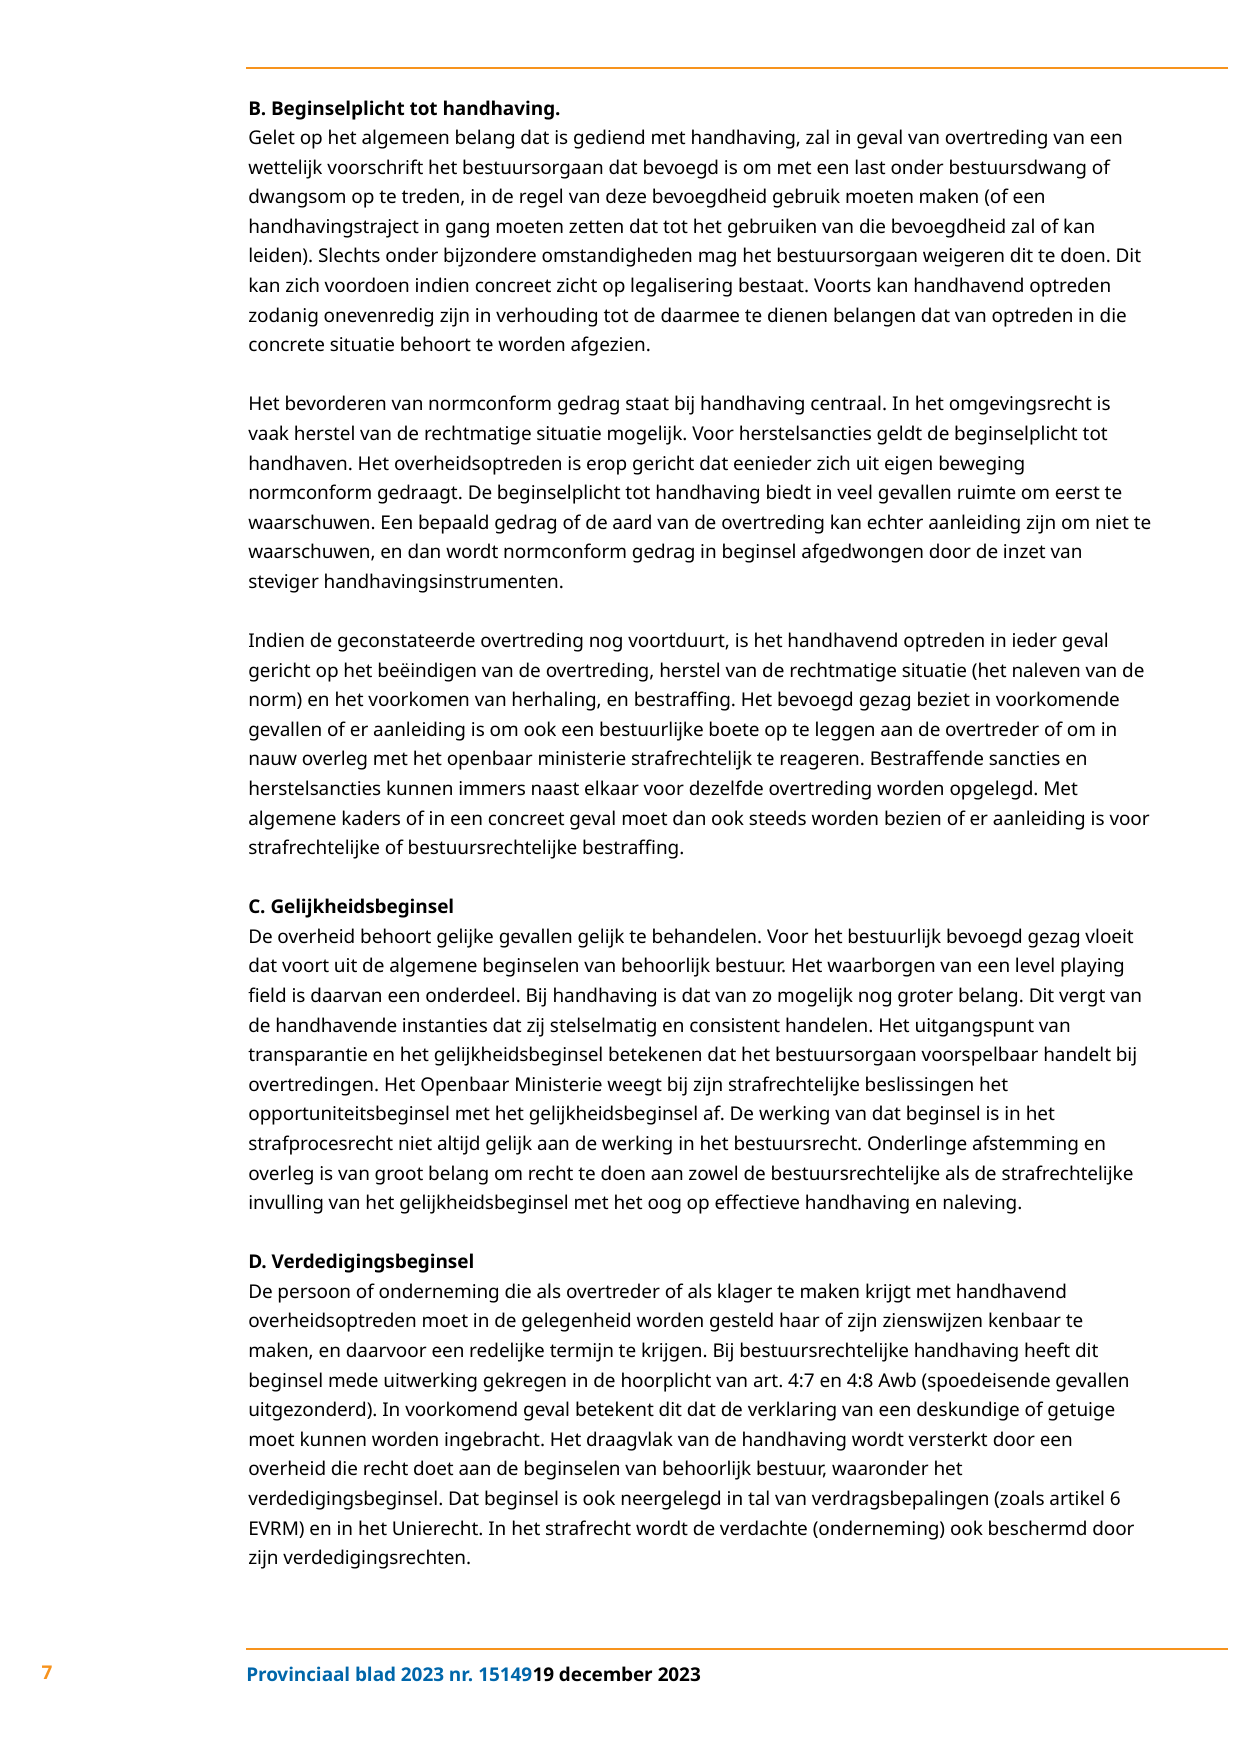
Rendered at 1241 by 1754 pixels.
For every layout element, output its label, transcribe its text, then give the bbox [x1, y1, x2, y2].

text Het bevorderen van normconform gedrag staat bij handhaving centraal. In het omgevingsrecht is vaak herstel van de rechtmatige situatie mogelijk. Voor herstelsancties geldt de beginselplicht tot handhaven. Het overheidsoptreden is erop gericht dat eenieder zich uit eigen beweging normconform gedraagt. De beginselplicht tot handhaving biedt in veel gevallen ruimte om eerst te waarschuwen. Een bepaald gedrag of de aard van de overtreding kan echter aanleiding zijn om niet te waarschuwen, en dan wordt normconform gedrag in beginsel afgedwongen door de inzet van steviger handhavingsinstrumenten. [248, 391, 1152, 594]
text C. Gelijkheidsbeginsel [248, 893, 1152, 919]
text B. Beginselplicht tot handhaving. [248, 95, 1152, 121]
text De overheid behoort gelijke gevallen gelijk te behandelen. Voor het bestuurlijk bevoegd gezag vloeit dat voort uit de algemene beginselen van behoorlijk bestuur. Het waarborgen van een level playing field is daarvan een onderdeel. Bij handhaving is dat van zo mogelijk nog groter belang. Dit vergt van de handhavende instanties dat zij stelselmatig en consistent handelen. Het uitgangspunt van transparantie en het gelijkheidsbeginsel betekenen dat het bestuursorgaan voorspelbaar handelt bij overtredingen. Het Openbaar Ministerie weegt bij zijn strafrechtelijke beslissingen het opportuniteitsbeginsel met het gelijkheidsbeginsel af. De werking van dat beginsel is in het strafprocesrecht niet altijd gelijk aan de werking in het bestuursrecht. Onderlinge afstemming en overleg is van groot belang om recht te doen aan zowel de bestuursrechtelijke als de strafrechtelijke invulling van het gelijkheidsbeginsel met het oog op effectieve handhaving en naleving. [248, 923, 1152, 1215]
text Indien de geconstateerde overtreding nog voortduurt, is het handhavend optreden in ieder geval gericht op het beëindigen van de overtreding, herstel van de rechtmatige situatie (het naleven van de norm) en het voorkomen van herhaling, en bestraffing. Het bevoegd gezag beziet in voorkomende gevallen of er aanleiding is om ook een bestuurlijke boete op te leggen aan de overtreder of om in nauw overleg met het openbaar ministerie strafrechtelijk te reageren. Bestraffende sancties en herstelsancties kunnen immers naast elkaar voor dezelfde overtreding worden opgelegd. Met algemene kaders of in een concreet geval moet dan ook steeds worden bezien of er aanleiding is voor strafrechtelijke of bestuursrechtelijke bestraffing. [248, 627, 1152, 860]
text D. Verdedigingsbeginsel [248, 1248, 1152, 1274]
text De persoon of onderneming die als overtreder of als klager te maken krijgt met handhavend overheidsoptreden moet in de gelegenheid worden gesteld haar of zijn zienswijzen kenbaar te maken, en daarvoor een redelijke termijn te krijgen. Bij bestuursrechtelijke handhaving heeft dit beginsel mede uitwerking gekregen in de hoorplicht van art. 4:7 en 4:8 Awb (spoedeisende gevallen uitgezonderd). In voorkomend geval betekent dit dat de verklaring van een deskundige of getuige moet kunnen worden ingebracht. Het draagvlak van de handhaving wordt versterkt door een overheid die recht doet aan de beginselen van behoorlijk bestuur, waaronder het verdedigingsbeginsel. Dat beginsel is ook neergelegd in tal van verdragsbepalingen (zoals artikel 6 EVRM) en in het Unierecht. In het strafrecht wordt de verdachte (onderneming) ook beschermd door zijn verdedigingsrechten. [248, 1278, 1152, 1570]
text Gelet op het algemeen belang dat is gediend met handhaving, zal in geval van overtreding van een wettelijk voorschrift het bestuursorgaan dat bevoegd is om met een last onder bestuursdwang of dwangsom op te treden, in de regel van deze bevoegdheid gebruik moeten maken (of een handhavingstraject in gang moeten zetten dat tot het gebruiken van die bevoegdheid zal of kan leiden). Slechts onder bijzondere omstandigheden mag het bestuursorgaan weigeren dit te doen. Dit kan zich voordoen indien concreet zicht op legalisering bestaat. Voorts kan handhavend optreden zodanig onevenredig zijn in verhouding tot de daarmee te dienen belangen dat van optreden in die concrete situatie behoort te worden afgezien. [248, 124, 1152, 357]
picture [41, 47, 231, 172]
